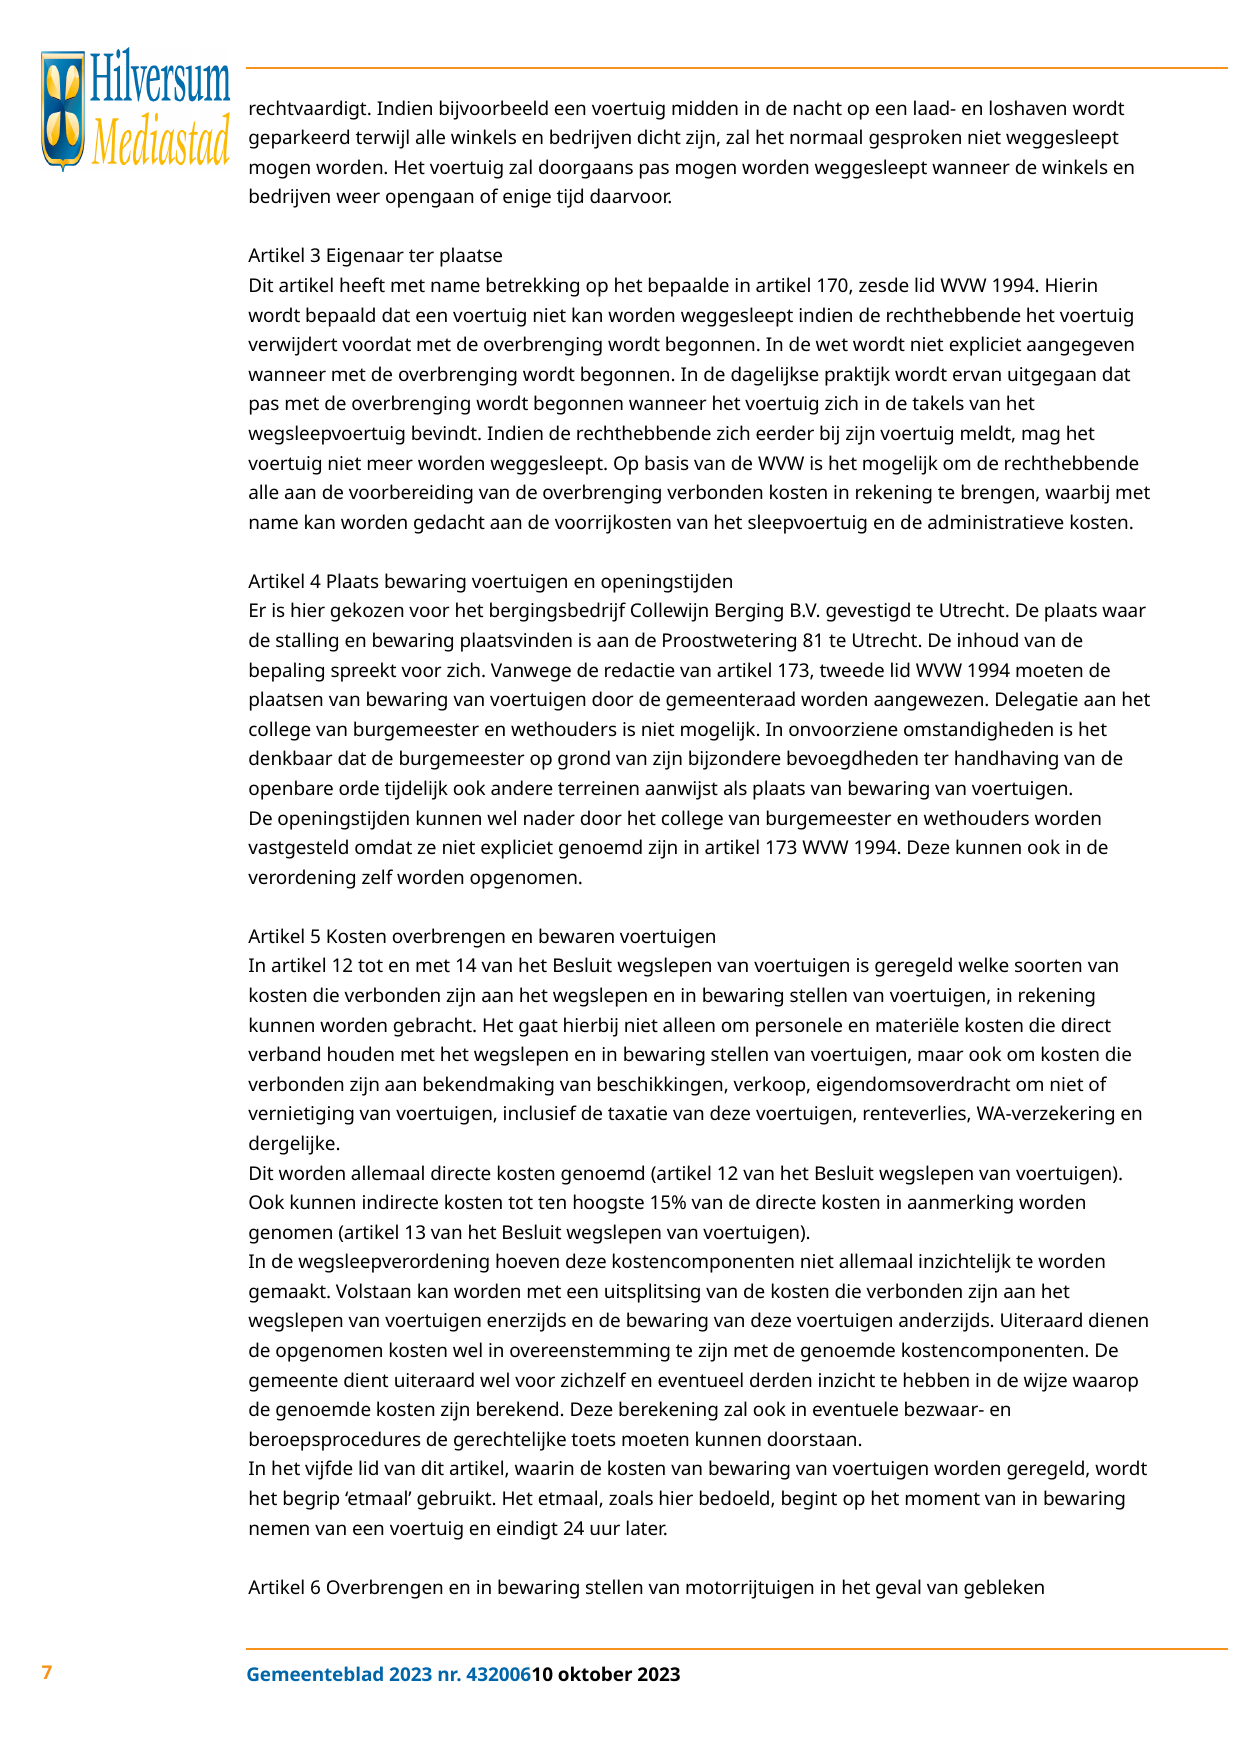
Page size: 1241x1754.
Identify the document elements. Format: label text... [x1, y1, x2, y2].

text Artikel 4 Plaats bewaring voertuigen en openingstijden [248, 568, 1152, 594]
text In artikel 12 tot en met 14 van het Besluit wegslepen van voertuigen is geregeld welke soorten van kosten die verbonden zijn aan het wegslepen en in bewaring stellen van voertuigen, in rekening kunnen worden gebracht. Het gaat hierbij niet alleen om personele en materiële kosten die direct verband houden met het wegslepen en in bewaring stellen van voertuigen, maar ook om kosten die verbonden zijn aan bekendmaking van beschikkingen, verkoop, eigendomsoverdracht om niet of vernietiging van voertuigen, inclusief de taxatie van deze voertuigen, renteverlies, WA-verzekering en dergelijke. [248, 953, 1152, 1156]
text rechtvaardigt. Indien bijvoorbeeld een voertuig midden in de nacht op een laad- en loshaven wordt geparkeerd terwijl alle winkels en bedrijven dicht zijn, zal het normaal gesproken niet weggesleept mogen worden. Het voertuig zal doorgaans pas mogen worden weggesleept wanneer de winkels en bedrijven weer opengaan of enige tijd daarvoor. [248, 95, 1152, 209]
text Artikel 3 Eigenaar ter plaatse [248, 243, 1152, 268]
text In het vijfde lid van dit artikel, waarin de kosten van bewaring van voertuigen worden geregeld, wordt het begrip ‘etmaal’ gebruikt. Het etmaal, zoals hier bedoeld, begint op het moment van in bewaring nemen van een voertuig en eindigt 24 uur later. [248, 1456, 1152, 1541]
text Artikel 5 Kosten overbrengen en bewaren voertuigen [248, 923, 1152, 949]
text Er is hier gekozen voor het bergingsbedrijf Collewijn Berging B.V. gevestigd te Utrecht. De plaats waar de stalling en bewaring plaatsvinden is aan de Proostwetering 81 te Utrecht. De inhoud van de bepaling spreekt voor zich. Vanwege de redactie van artikel 173, tweede lid WVW 1994 moeten de plaatsen van bewaring van voertuigen door de gemeenteraad worden aangewezen. Delegatie aan het college van burgemeester en wethouders is niet mogelijk. In onvoorziene omstandigheden is het denkbaar dat de burgemeester op grond van zijn bijzondere bevoegdheden ter handhaving van de openbare orde tijdelijk ook andere terreinen aanwijst als plaats van bewaring van voertuigen. [248, 598, 1152, 801]
text Artikel 6 Overbrengen en in bewaring stellen van motorrijtuigen in het geval van gebleken [248, 1574, 1152, 1600]
text Dit worden allemaal directe kosten genoemd (artikel 12 van het Besluit wegslepen van voertuigen). Ook kunnen indirecte kosten tot ten hoogste 15% van de directe kosten in aanmerking worden genomen (artikel 13 van het Besluit wegslepen van voertuigen). [248, 1160, 1152, 1245]
text In de wegsleepverordening hoeven deze kostencomponenten niet allemaal inzichtelijk te worden gemaakt. Volstaan kan worden met een uitsplitsing van de kosten die verbonden zijn aan het wegslepen van voertuigen enerzijds en de bewaring van deze voertuigen anderzijds. Uiteraard dienen de opgenomen kosten wel in overeenstemming te zijn met de genoemde kostencomponenten. De gemeente dient uiteraard wel voor zichzelf en eventueel derden inzicht te hebben in de wijze waarop de genoemde kosten zijn berekend. Deze berekening zal ook in eventuele bezwaar- en beroepsprocedures de gerechtelijke toets moeten kunnen doorstaan. [248, 1248, 1152, 1452]
text Dit artikel heeft met name betrekking op het bepaalde in artikel 170, zesde lid WVW 1994. Hierin wordt bepaald dat een voertuig niet kan worden weggesleept indien de rechthebbende het voertuig verwijdert voordat met de overbrenging wordt begonnen. In de wet wordt niet expliciet aangegeven wanneer met de overbrenging wordt begonnen. In de dagelijkse praktijk wordt ervan uitgegaan dat pas met de overbrenging wordt begonnen wanneer het voertuig zich in de takels van het wegsleepvoertuig bevindt. Indien de rechthebbende zich eerder bij zijn voertuig meldt, mag het voertuig niet meer worden weggesleept. Op basis van de WVW is het mogelijk om de rechthebbende alle aan de voorbereiding van de overbrenging verbonden kosten in rekening te brengen, waarbij met name kan worden gedacht aan de voorrijkosten van het sleepvoertuig en de administratieve kosten. [248, 272, 1152, 535]
picture [41, 47, 231, 172]
text De openingstijden kunnen wel nader door het college van burgemeester en wethouders worden vastgesteld omdat ze niet expliciet genoemd zijn in artikel 173 WVW 1994. Deze kunnen ook in de verordening zelf worden opgenomen. [248, 805, 1152, 890]
